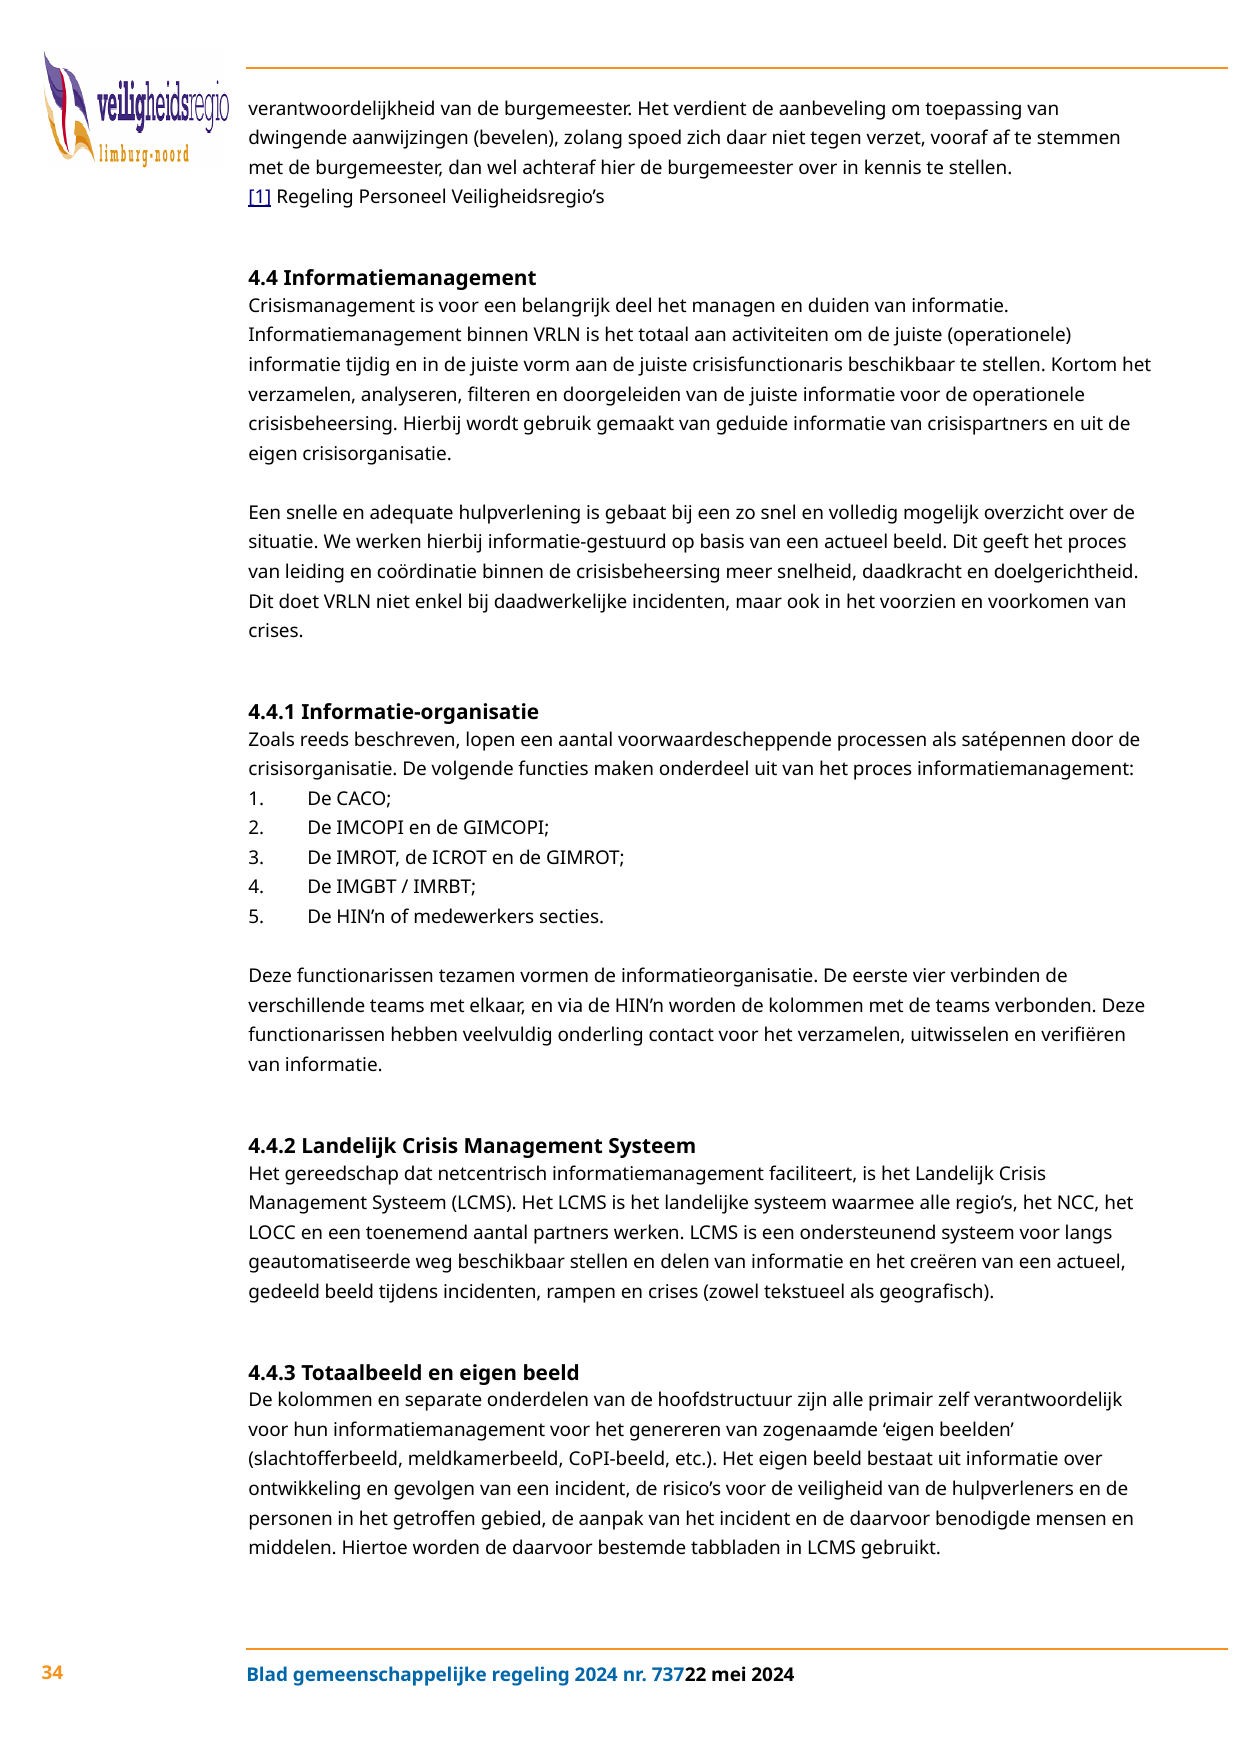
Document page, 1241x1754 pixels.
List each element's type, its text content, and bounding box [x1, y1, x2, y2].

text Zoals reeds beschreven, lopen een aantal voorwaardescheppende processen als satépennen door de crisisorganisatie. De volgende functies maken onderdeel uit van het proces informatiemanagement: [248, 726, 1152, 781]
list De IMCOPI en de GIMCOPI; [248, 814, 1152, 840]
text 4.4 Informatiemanagement [248, 263, 1152, 292]
text [1] Regeling Personeel Veiligheidsregio’s [248, 183, 1152, 209]
text 4.4.1 Informatie-organisatie [248, 697, 1152, 726]
list De IMROT, de ICROT en de GIMROT; [248, 844, 1152, 870]
picture [41, 47, 231, 172]
text 4.4.2 Landelijk Crisis Management Systeem [248, 1131, 1152, 1160]
text verantwoordelijkheid van de burgemeester. Het verdient de aanbeveling om toepassing van dwingende aanwijzingen (bevelen), zolang spoed zich daar niet tegen verzet, vooraf af te stemmen met de burgemeester, dan wel achteraf hier de burgemeester over in kennis te stellen. [248, 95, 1152, 180]
list De IMGBT / IMRBT; [248, 874, 1152, 899]
text 4.4.3 Totaalbeeld en eigen beeld [248, 1358, 1152, 1386]
text De kolommen en separate onderdelen van de hoofdstructuur zijn alle primair zelf verantwoordelijk voor hun informatiemanagement voor het genereren van zogenaamde ‘eigen beelden’ (slachtofferbeeld, meldkamerbeeld, CoPI-beeld, etc.). Het eigen beeld bestaat uit informatie over ontwikkeling en gevolgen van een incident, de risico’s voor de veiligheid van de hulpverleners en de personen in het getroffen gebied, de aanpak van het incident en de daarvoor benodigde mensen en middelen. Hiertoe worden de daarvoor bestemde tabbladen in LCMS gebruikt. [248, 1386, 1152, 1560]
list De HIN’n of medewerkers secties. [248, 903, 1152, 929]
text Een snelle en adequate hulpverlening is gebaat bij een zo snel en volledig mogelijk overzicht over de situatie. We werken hierbij informatie-gestuurd op basis van een actueel beeld. Dit geeft het proces van leiding en coördinatie binnen de crisisbeheersing meer snelheid, daadkracht en doelgerichtheid. Dit doet VRLN niet enkel bij daadwerkelijke incidenten, maar ook in het voorzien en voorkomen van crises. [248, 499, 1152, 643]
list De CACO; [248, 785, 1152, 811]
text Crisismanagement is voor een belangrijk deel het managen en duiden van informatie. Informatiemanagement binnen VRLN is het totaal aan activiteiten om de juiste (operationele) informatie tijdig en in de juiste vorm aan de juiste crisisfunctionaris beschikbaar te stellen. Kortom het verzamelen, analyseren, filteren en doorgeleiden van de juiste informatie voor de operationele crisisbeheersing. Hierbij wordt gebruik gemaakt van geduide informatie van crisispartners en uit de eigen crisisorganisatie. [248, 292, 1152, 466]
text Deze functionarissen tezamen vormen de informatieorganisatie. De eerste vier verbinden de verschillende teams met elkaar, en via de HIN’n worden de kolommen met de teams verbonden. Deze functionarissen hebben veelvuldig onderling contact voor het verzamelen, uitwisselen en verifiëren van informatie. [248, 962, 1152, 1077]
text Het gereedschap dat netcentrisch informatiemanagement faciliteert, is het Landelijk Crisis Management Systeem (LCMS). Het LCMS is het landelijke systeem waarmee alle regio’s, het NCC, het LOCC en een toenemend aantal partners werken. LCMS is een ondersteunend systeem voor langs geautomatiseerde weg beschikbaar stellen en delen van informatie en het creëren van een actueel, gedeeld beeld tijdens incidenten, rampen en crises (zowel tekstueel als geografisch). [248, 1160, 1152, 1304]
